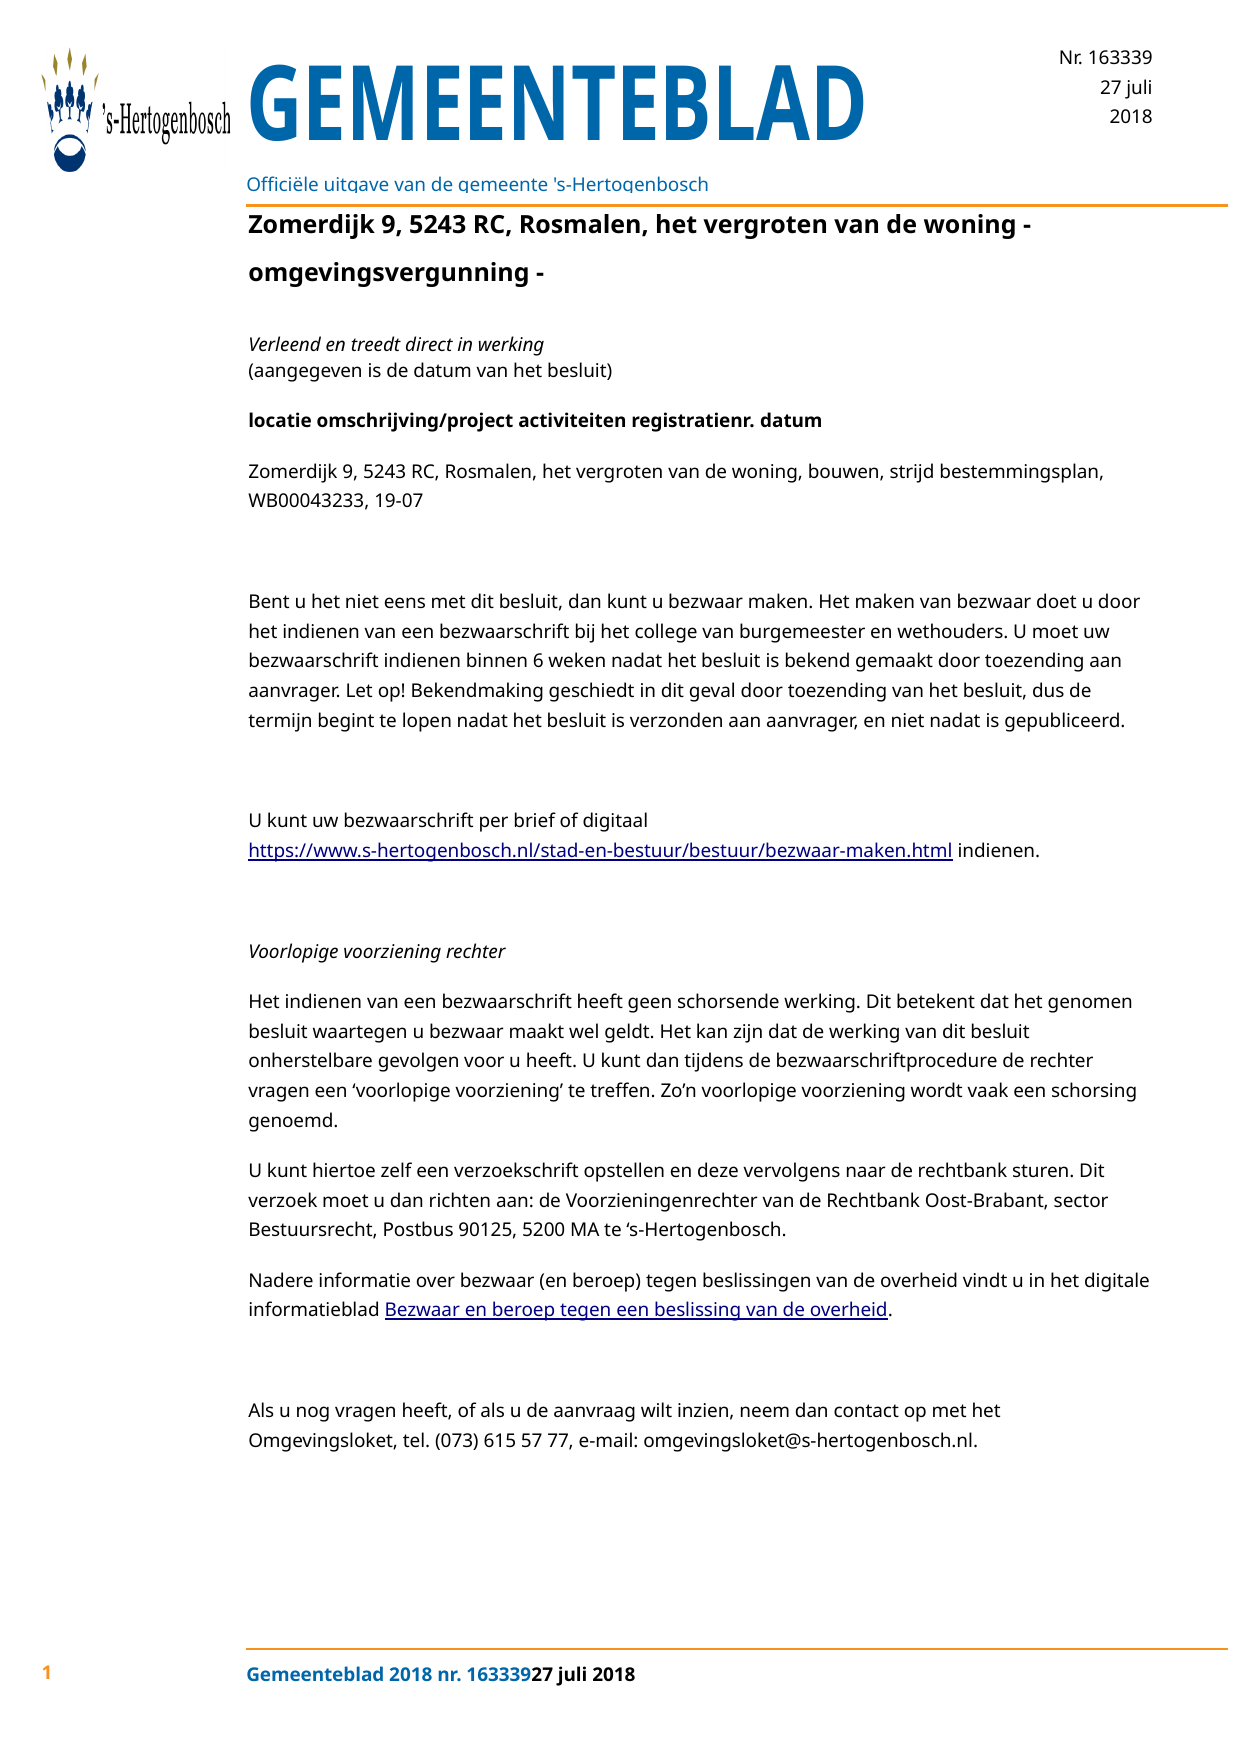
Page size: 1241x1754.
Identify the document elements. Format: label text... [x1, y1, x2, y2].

text Bent u het niet eens met dit besluit, dan kunt u bezwaar maken. Het maken van bezwaar doet u door het indienen van een bezwaarschrift bij het college van burgemeester en wethouders. U moet uw bezwaarschrift indienen binnen 6 weken nadat het besluit is bekend gemaakt door toezending aan aanvrager. Let op! Bekendmaking geschiedt in dit geval door toezending van het besluit, dus de termijn begint te lopen nadat het besluit is verzonden aan aanvrager, en niet nadat is gepubliceerd. [248, 588, 1152, 732]
text U kunt uw bezwaarschrift per brief of digitaal https://www.s-hertogenbosch.nl/stad-en-bestuur/bestuur/bezwaar-maken.html indienen. [248, 808, 1152, 863]
text locatie omschrijving/project activiteiten registratienr. datum [248, 408, 1152, 433]
text Voorlopige voorziening rechter [248, 938, 1152, 964]
text Als u nog vragen heeft, of als u de aanvraag wilt inzien, neem dan contact op met het Omgevingsloket, tel. (073) 615 57 77, e-mail: omgevingsloket@s-hertogenbosch.nl. [248, 1397, 1152, 1452]
text (aangegeven is de datum van het besluit) [248, 357, 1152, 383]
text Nadere informatie over bezwaar (en beroep) tegen beslissingen van de overheid vindt u in het digitale informatieblad Bezwaar en beroep tegen een beslissing van de overheid. [248, 1267, 1152, 1322]
picture [41, 47, 231, 172]
text Verleend en treedt direct in werking [248, 331, 1152, 357]
text Zomerdijk 9, 5243 RC, Rosmalen, het vergroten van de woning - omgevingsvergunning - [248, 207, 1152, 288]
text Het indienen van een bezwaarschrift heeft geen schorsende werking. Dit betekent dat het genomen besluit waartegen u bezwaar maakt wel geldt. Het kan zijn dat de werking van dit besluit onherstelbare gevolgen voor u heeft. U kunt dan tijdens de bezwaarschriftprocedure de rechter vragen een ‘voorlopige voorziening’ te treffen. Zo’n voorlopige voorziening wordt vaak een schorsing genoemd. [248, 988, 1152, 1132]
text U kunt hiertoe zelf een verzoekschrift opstellen en deze vervolgens naar de rechtbank sturen. Dit verzoek moet u dan richten aan: de Voorzieningenrechter van de Rechtbank Oost-Brabant, sector Bestuursrecht, Postbus 90125, 5200 MA te ‘s-Hertogenbosch. [248, 1157, 1152, 1242]
text Zomerdijk 9, 5243 RC, Rosmalen, het vergroten van de woning, bouwen, strijd bestemmingsplan, WB00043233, 19-07 [248, 458, 1152, 513]
